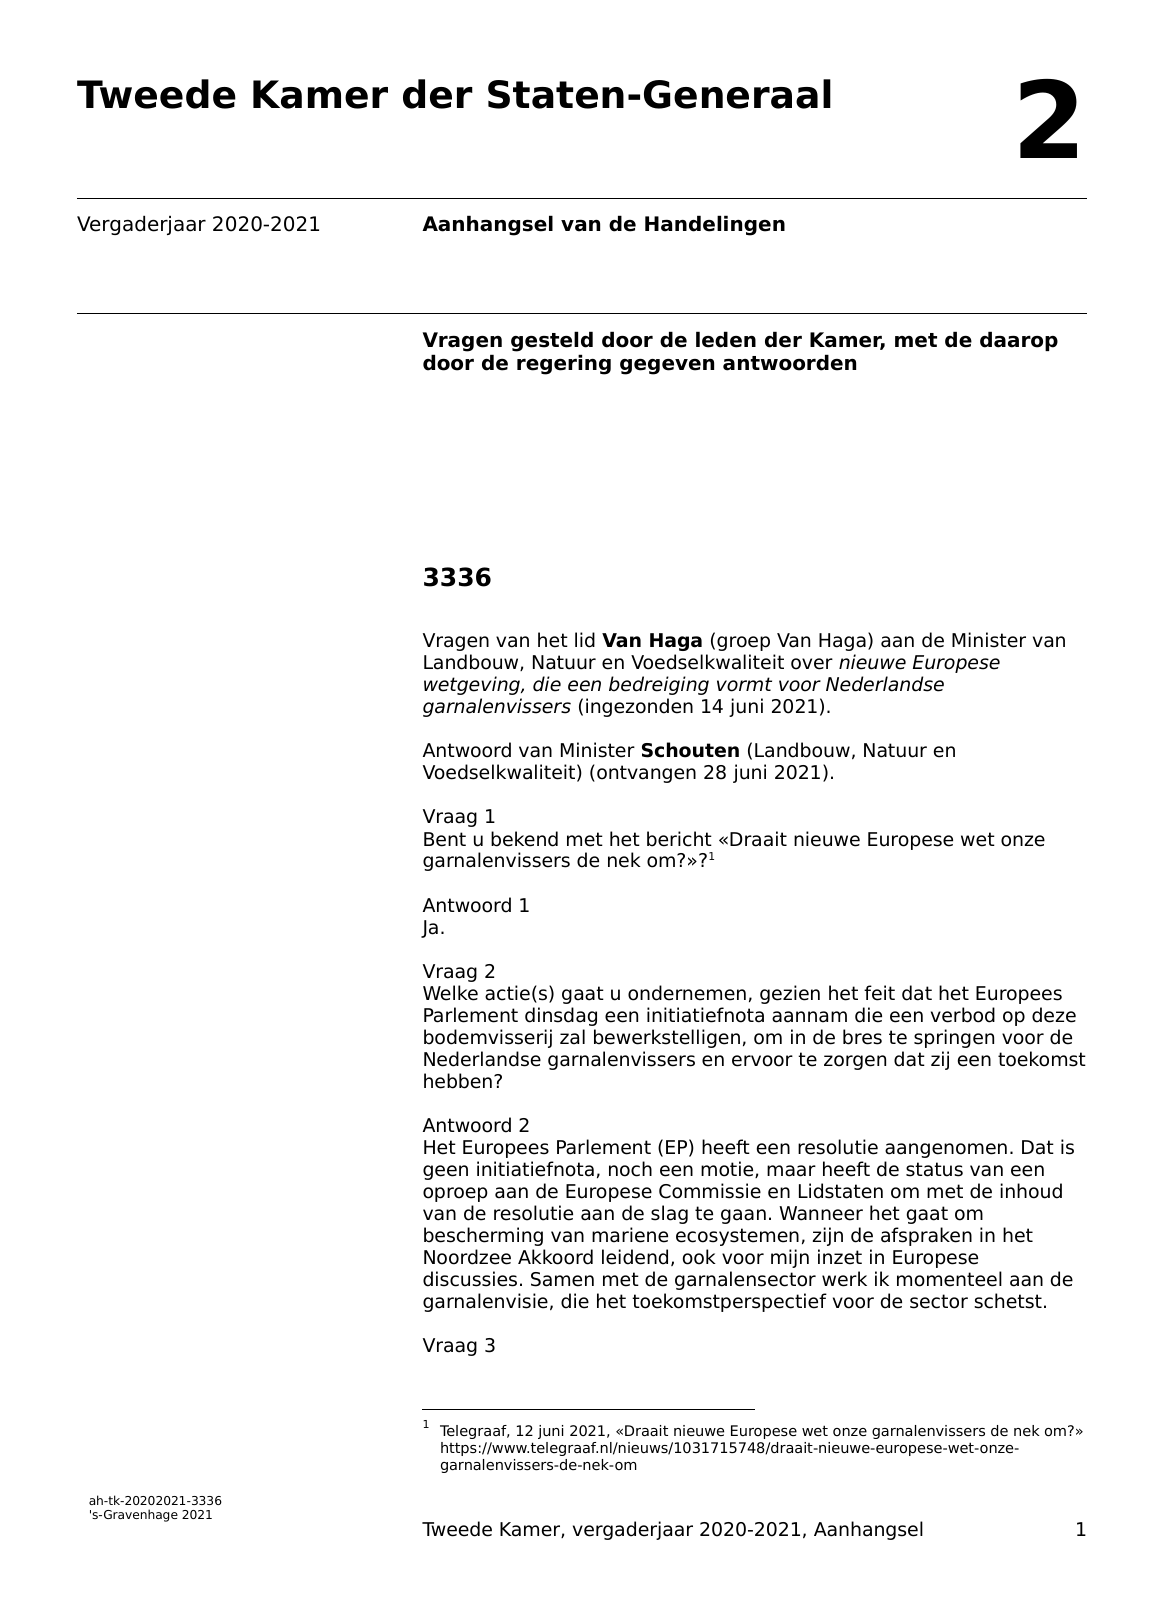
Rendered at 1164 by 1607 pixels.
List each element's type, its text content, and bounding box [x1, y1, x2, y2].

text Vraag 3 [422, 1335, 1087, 1357]
text ah-tk-20202021-3336 [88, 1494, 323, 1508]
text Vraag 1 [422, 806, 1087, 828]
text Telegraaf, 12 juni 2021, «Draait nieuwe Europese wet onze garnalenvissers de nek om?» https://www.telegraaf.nl/nieuws/1031715748/draait-nieuwe-europese-wet-onze-garnalenvissers-de-nek-om [422, 1418, 1087, 1474]
text Antwoord 1 [422, 894, 1087, 917]
text Antwoord van Minister Schouten (Landbouw, Natuur en Voedselkwaliteit) (ontvangen 28 juni 2021). [422, 740, 1087, 784]
text Bent u bekend met het bericht «Draait nieuwe Europese wet onze garnalenvissers de nek om?»? [422, 828, 1087, 872]
table_cell Aanhangsel van de Handelingen [422, 199, 1087, 313]
table_cell [77, 314, 422, 375]
table_header 2 [886, 59, 1087, 198]
table_cell Vergaderjaar 2020-2021 [77, 199, 422, 313]
text Vraag 2 [422, 961, 1087, 983]
text Ja. [422, 917, 1087, 938]
text Welke actie(s) gaat u ondernemen, gezien het feit dat het Europees Parlement dinsdag een initiatiefnota aannam die een verbod op deze bodemvisserij zal bewerkstelligen, om in de bres te springen voor de Nederlandse garnalenvissers en ervoor te zorgen dat zij een toekomst hebben? [422, 983, 1087, 1093]
text 's-Gravenhage 2021 [88, 1508, 323, 1522]
text Vragen van het lid Van Haga (groep Van Haga) aan de Minister van Landbouw, Natuur en Voedselkwaliteit over nieuwe Europese wetgeving, die een bedreiging vormt voor Nederlandse garnalenvissers (ingezonden 14 juni 2021). [422, 630, 1087, 718]
text Het Europees Parlement (EP) heeft een resolutie aangenomen. Dat is geen initiatiefnota, noch een motie, maar heeft de status van een oproep aan de Europese Commissie en Lidstaten om met de inhoud van de resolutie aan de slag te gaan. Wanneer het gaat om bescherming van mariene ecosystemen, zijn de afspraken in het Noordzee Akkoord leidend, ook voor mijn inzet in Europese discussies. Samen met de garnalensector werk ik momenteel aan de garnalenvisie, die het toekomstperspectief voor de sector schetst. [422, 1137, 1087, 1313]
text Antwoord 2 [422, 1115, 1087, 1137]
text 3336 [422, 563, 1087, 592]
table_header Tweede Kamer der Staten-Generaal [77, 59, 886, 198]
table_cell Vragen gesteld door de leden der Kamer, met de daarop door de regering gegeven antwoorden [422, 314, 1087, 375]
